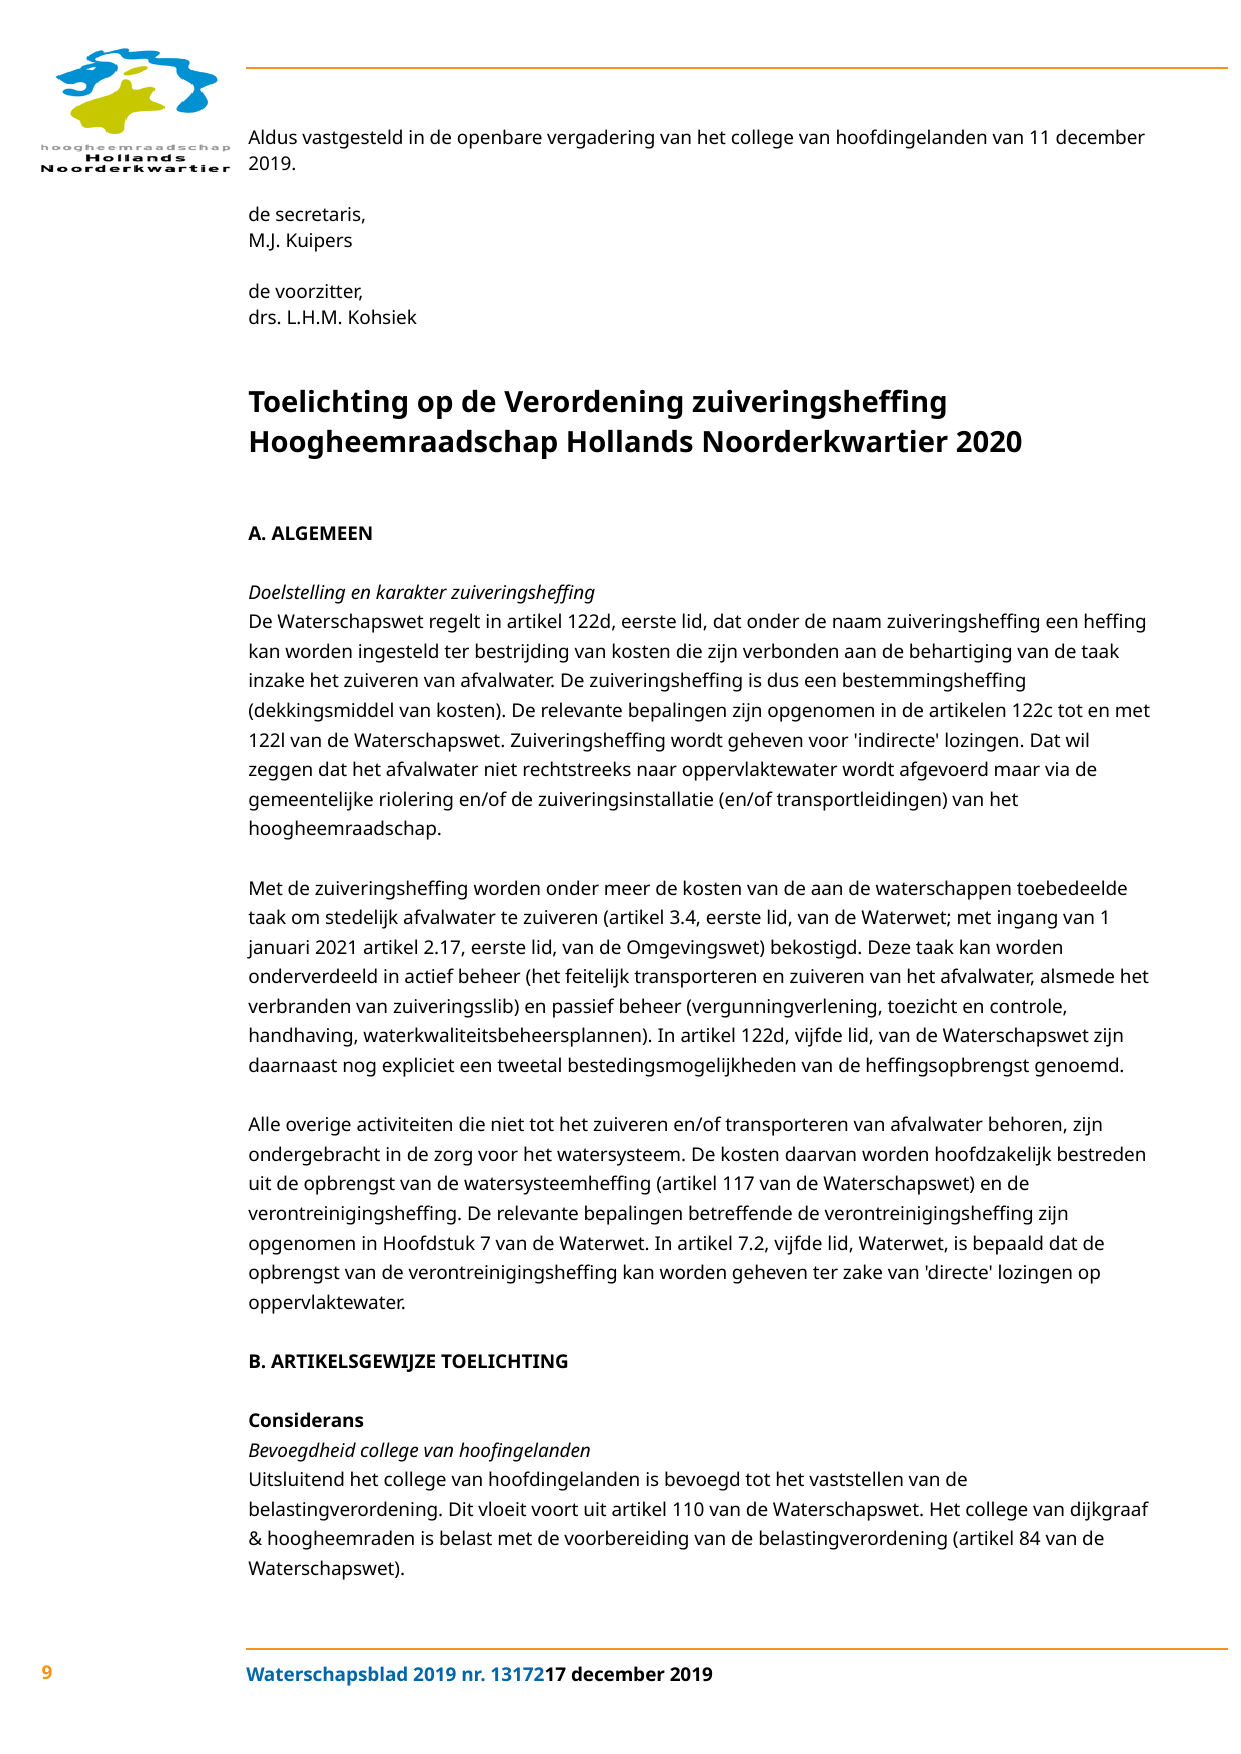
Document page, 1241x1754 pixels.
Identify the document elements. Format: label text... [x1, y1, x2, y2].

text A. ALGEMEEN [248, 520, 1152, 546]
picture [41, 47, 231, 172]
text de secretaris, [248, 202, 1152, 227]
text B. ARTIKELSGEWIJZE TOELICHTING [248, 1348, 1152, 1374]
text Considerans [248, 1407, 1152, 1433]
text Toelichting op de Verordening zuiveringsheffing Hoogheemraadschap Hollands Noorderkwartier 2020 [248, 382, 1152, 461]
text de voorzitter, [248, 279, 1152, 304]
text M.J. Kuipers [248, 227, 1152, 253]
text Aldus vastgesteld in de openbare vergadering van het college van hoofdingelanden van 11 december 2019. [248, 124, 1152, 176]
text Uitsluitend het college van hoofdingelanden is bevoegd tot het vaststellen van de belastingverordening. Dit vloeit voort uit artikel 110 van de Waterschapswet. Het college van dijkgraaf & hoogheemraden is belast met de voorbereiding van de belastingverordening (artikel 84 van de Waterschapswet). [248, 1466, 1152, 1581]
text De Waterschapswet regelt in artikel 122d, eerste lid, dat onder de naam zuiveringsheffing een heffing kan worden ingesteld ter bestrijding van kosten die zijn verbonden aan de behartiging van de taak inzake het zuiveren van afvalwater. De zuiveringsheffing is dus een bestemmingsheffing (dekkingsmiddel van kosten). De relevante bepalingen zijn opgenomen in de artikelen 122c tot en met 122l van de Waterschapswet. Zuiveringsheffing wordt geheven voor 'indirecte' lozingen. Dat wil zeggen dat het afvalwater niet rechtstreeks naar oppervlaktewater wordt afgevoerd maar via de gemeentelijke riolering en/of de zuiveringsinstallatie (en/of transportleidingen) van het hoogheemraadschap. [248, 608, 1152, 841]
text Alle overige activiteiten die niet tot het zuiveren en/of transporteren van afvalwater behoren, zijn ondergebracht in de zorg voor het watersysteem. De kosten daarvan worden hoofdzakelijk bestreden uit de opbrengst van de watersysteemheffing (artikel 117 van de Waterschapswet) en de verontreinigingsheffing. De relevante bepalingen betreffende de verontreinigingsheffing zijn opgenomen in Hoofdstuk 7 van de Waterwet. In artikel 7.2, vijfde lid, Waterwet, is bepaald dat de opbrengst van de verontreinigingsheffing kan worden geheven ter zake van 'directe' lozingen op oppervlaktewater. [248, 1111, 1152, 1315]
text drs. L.H.M. Kohsiek [248, 304, 1152, 330]
text Bevoegdheid college van hoofingelanden [248, 1437, 1152, 1463]
text Doelstelling en karakter zuiveringsheffing [248, 579, 1152, 605]
text Met de zuiveringsheffing worden onder meer de kosten van de aan de waterschappen toebedeelde taak om stedelijk afvalwater te zuiveren (artikel 3.4, eerste lid, van de Waterwet; met ingang van 1 januari 2021 artikel 2.17, eerste lid, van de Omgevingswet) bekostigd. Deze taak kan worden onderverdeeld in actief beheer (het feitelijk transporteren en zuiveren van het afvalwater, alsmede het verbranden van zuiveringsslib) en passief beheer (vergunningverlening, toezicht en controle, handhaving, waterkwaliteitsbeheersplannen). In artikel 122d, vijfde lid, van de Waterschapswet zijn daarnaast nog expliciet een tweetal bestedingsmogelijkheden van de heffingsopbrengst genoemd. [248, 875, 1152, 1078]
